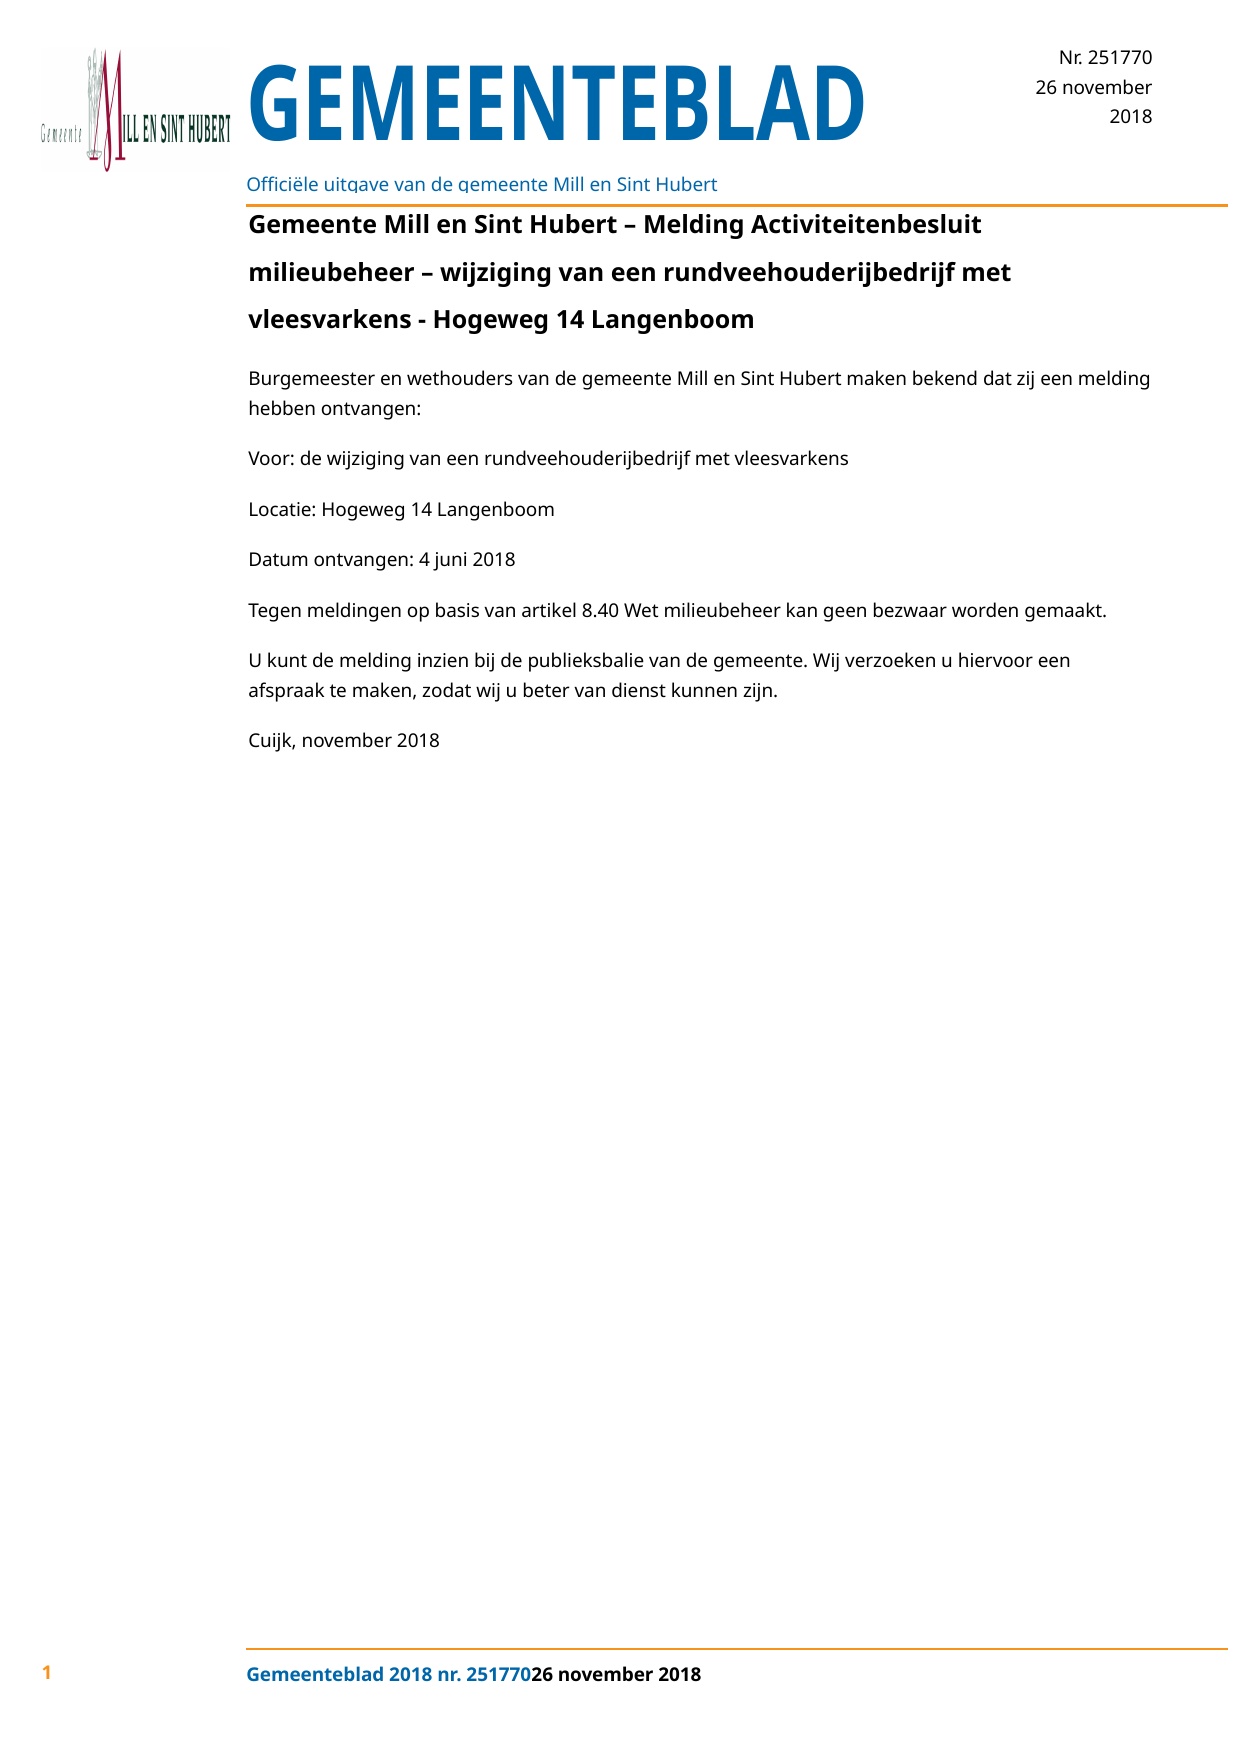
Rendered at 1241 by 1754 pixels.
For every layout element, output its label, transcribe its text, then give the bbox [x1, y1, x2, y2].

text Locatie: Hogeweg 14 Langenboom [248, 496, 1152, 522]
text Cuijk, november 2018 [248, 727, 1152, 753]
text Tegen meldingen op basis van artikel 8.40 Wet milieubeheer kan geen bezwaar worden gemaakt. [248, 597, 1152, 622]
picture [41, 47, 231, 172]
text Burgemeester en wethouders van de gemeente Mill en Sint Hubert maken bekend dat zij een melding hebben ontvangen: [248, 366, 1152, 421]
text U kunt de melding inzien bij de publieksbalie van de gemeente. Wij verzoeken u hiervoor een afspraak te maken, zodat wij u beter van dienst kunnen zijn. [248, 647, 1152, 702]
text Datum ontvangen: 4 juni 2018 [248, 546, 1152, 572]
text Gemeente Mill en Sint Hubert – Melding Activiteitenbesluit milieubeheer – wijziging van een rundveehouderijbedrijf met vleesvarkens - Hogeweg 14 Langenboom [248, 207, 1152, 336]
text Voor: de wijziging van een rundveehouderijbedrijf met vleesvarkens [248, 446, 1152, 471]
